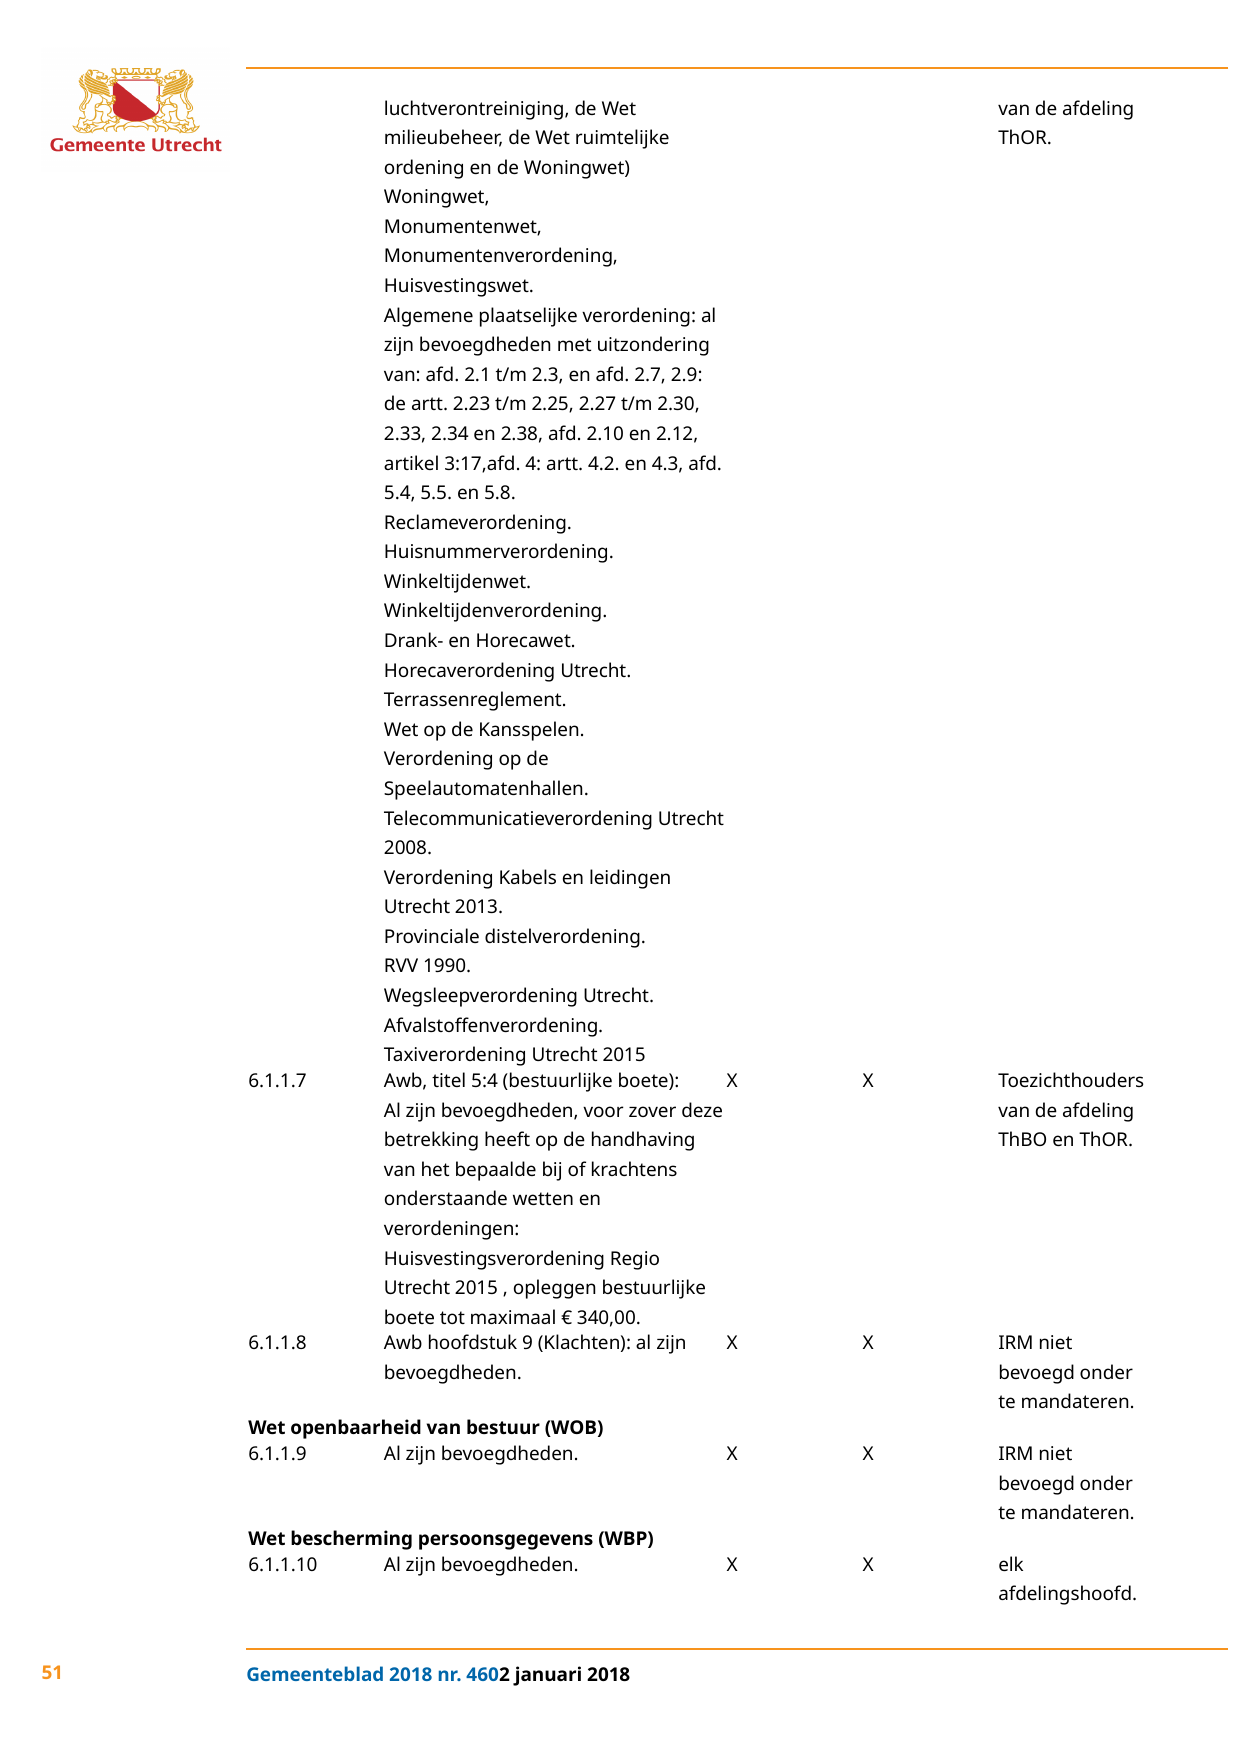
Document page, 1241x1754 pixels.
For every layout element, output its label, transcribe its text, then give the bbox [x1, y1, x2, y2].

table_cell X [862, 1551, 998, 1606]
table_cell X [726, 1067, 862, 1329]
table_cell luchtverontreiniging, de Wet milieubeheer, de Wet ruimtelijke ordening en de Woningwet) Woningwet, Monumentenwet, Monumentenverordening, Huisvestingswet. Algemene plaatselijke verordening: al zijn bevoegdheden met uitzondering van: afd. 2.1 t/m 2.3, en afd. 2.7, 2.9: de artt. 2.23 t/m 2.25, 2.27 t/m 2.30, 2.33, 2.34 en 2.38, afd. 2.10 en 2.12, artikel 3:17,afd. 4: artt. 4.2. en 4.3, afd. 5.4, 5.5. en 5.8. Reclameverordening. Huisnummerverordening. Winkeltijdenwet. Winkeltijdenverordening. Drank- en Horecawet. Horecaverordening Utrecht. Terrassenreglement. Wet op de Kansspelen. Verordening op de Speelautomatenhallen. Telecommunicatieverordening Utrecht 2008. Verordening Kabels en leidingen Utrecht 2013. Provinciale distelverordening. RVV 1990. Wegsleepverordening Utrecht. Afvalstoffenverordening. Taxiverordening Utrecht 2015 [384, 95, 726, 1067]
table_cell X [726, 1330, 862, 1414]
table_cell 6.1.1.8 [248, 1330, 384, 1414]
table_cell elk afdelingshoofd. [998, 1551, 1152, 1606]
table_cell X [726, 1551, 862, 1606]
table_cell 6.1.1.7 [248, 1067, 384, 1329]
table_cell X [862, 1067, 998, 1329]
table_cell Awb, titel 5:4 (bestuurlijke boete): Al zijn bevoegdheden, voor zover deze betrekking heeft op de handhaving van het bepaalde bij of krachtens onderstaande wetten en verordeningen: Huisvestingsverordening Regio Utrecht 2015 , opleggen bestuurlijke boete tot maximaal € 340,00. [384, 1067, 726, 1329]
table_cell van de afdeling ThOR. [998, 95, 1152, 1067]
table_cell [726, 95, 862, 1067]
table_cell Wet openbaarheid van bestuur (WOB) [248, 1415, 1152, 1440]
table_cell Wet bescherming persoonsgegevens (WBP) [248, 1525, 1152, 1551]
table_cell IRM niet bevoegd onder te mandateren. [998, 1330, 1152, 1414]
table_cell Toezichthouders van de afdeling ThBO en ThOR. [998, 1067, 1152, 1329]
table_cell Al zijn bevoegdheden. [384, 1440, 726, 1525]
table_cell X [726, 1440, 862, 1525]
table_cell X [862, 1440, 998, 1525]
table_cell Awb hoofdstuk 9 (Klachten): al zijn bevoegdheden. [384, 1330, 726, 1414]
table_cell [248, 95, 384, 1067]
picture [41, 47, 231, 172]
table_cell Al zijn bevoegdheden. [384, 1551, 726, 1606]
table_cell 6.1.1.9 [248, 1440, 384, 1525]
table_cell X [862, 1330, 998, 1414]
table_cell IRM niet bevoegd onder te mandateren. [998, 1440, 1152, 1525]
table_cell [862, 95, 998, 1067]
table_cell 6.1.1.10 [248, 1551, 384, 1606]
